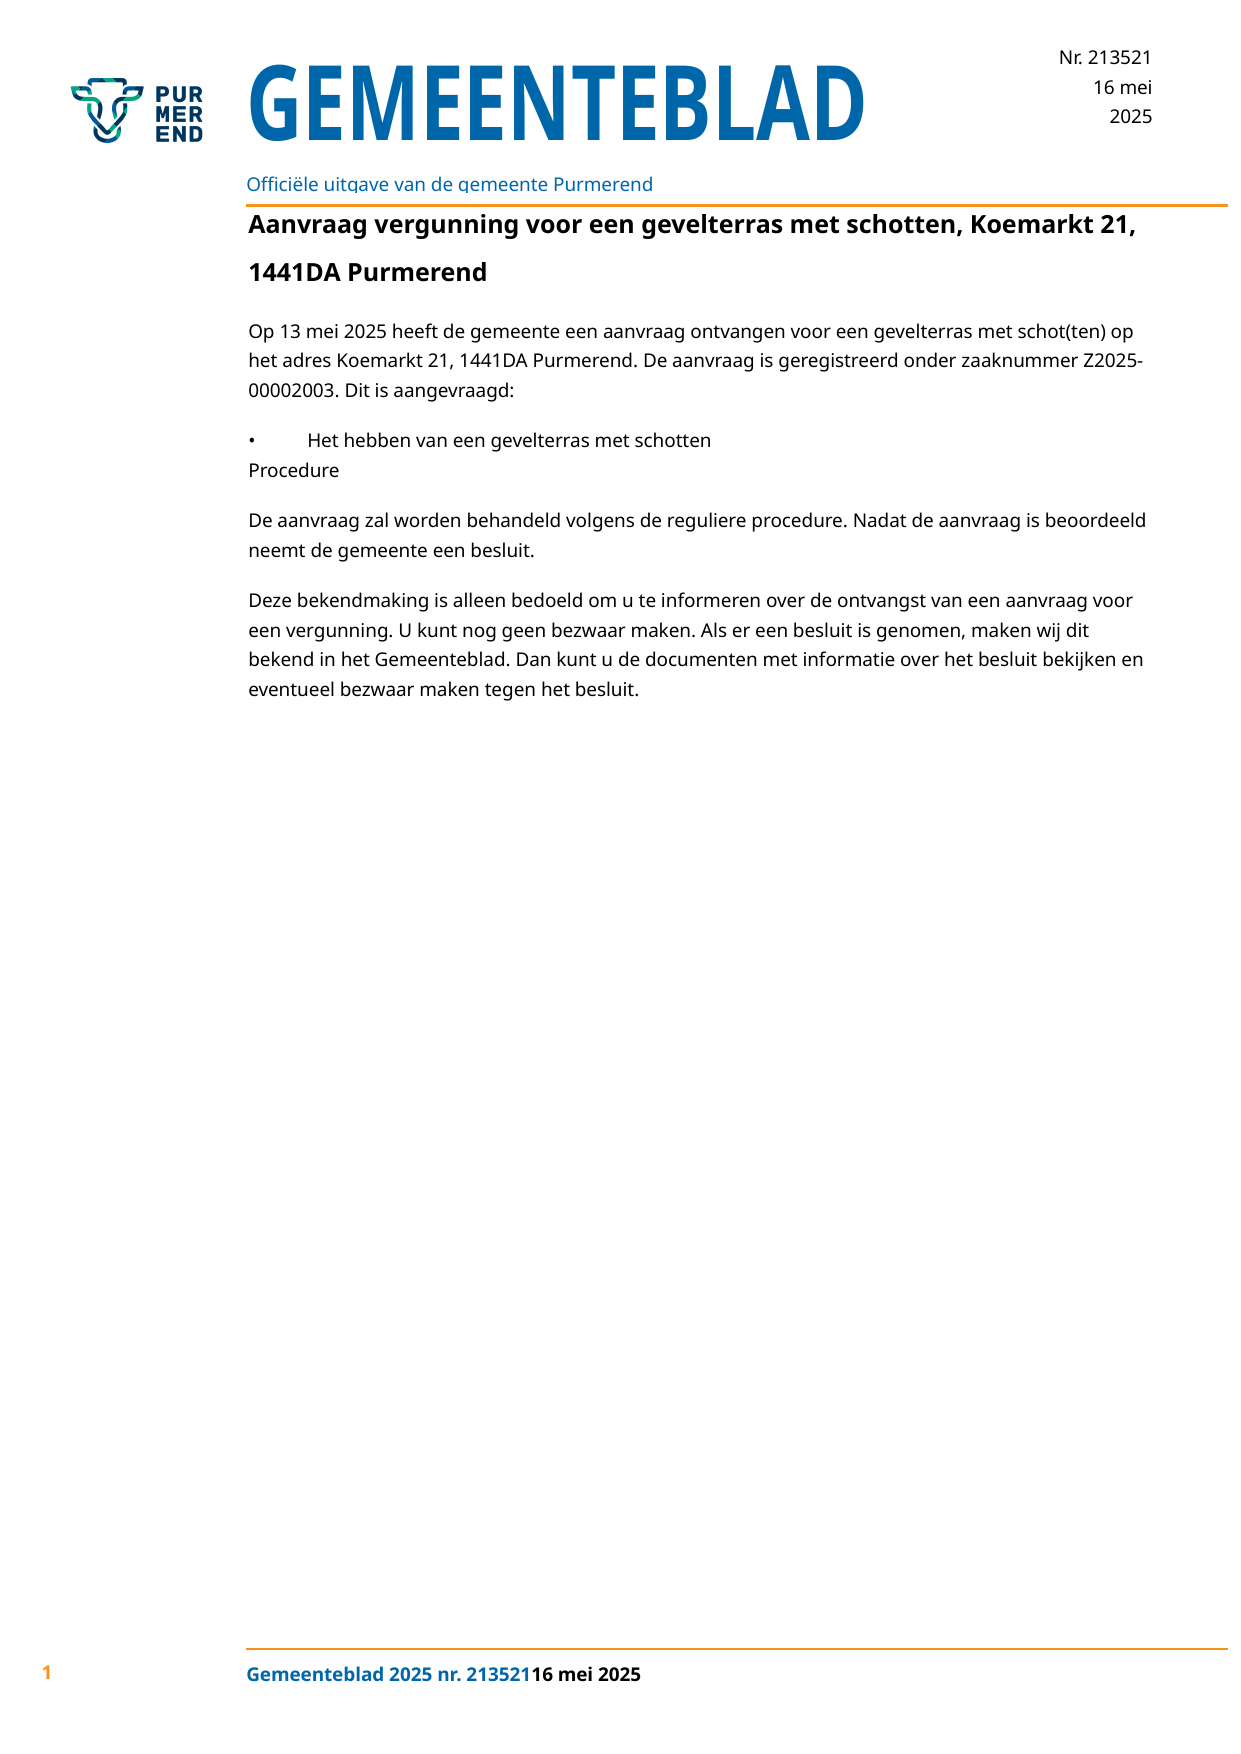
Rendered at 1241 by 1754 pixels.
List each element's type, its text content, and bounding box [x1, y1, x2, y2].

text Op 13 mei 2025 heeft de gemeente een aanvraag ontvangen voor een gevelterras met schot(ten) op het adres Koemarkt 21, 1441DA Purmerend. De aanvraag is geregistreerd onder zaaknummer Z2025-00002003. Dit is aangevraagd: [248, 318, 1152, 403]
list Het hebben van een gevelterras met schotten [248, 427, 1152, 453]
text Procedure [248, 457, 1152, 483]
picture [41, 47, 231, 172]
text Deze bekendmaking is alleen bedoeld om u te informeren over de ontvangst van een aanvraag voor een vergunning. U kunt nog geen bezwaar maken. Als er een besluit is genomen, maken wij dit bekend in het Gemeenteblad. Dan kunt u de documenten met informatie over het besluit bekijken en eventueel bezwaar maken tegen het besluit. [248, 587, 1152, 702]
text De aanvraag zal worden behandeld volgens de reguliere procedure. Nadat de aanvraag is beoordeeld neemt de gemeente een besluit. [248, 507, 1152, 563]
text Aanvraag vergunning voor een gevelterras met schotten, Koemarkt 21, 1441DA Purmerend [248, 207, 1152, 288]
